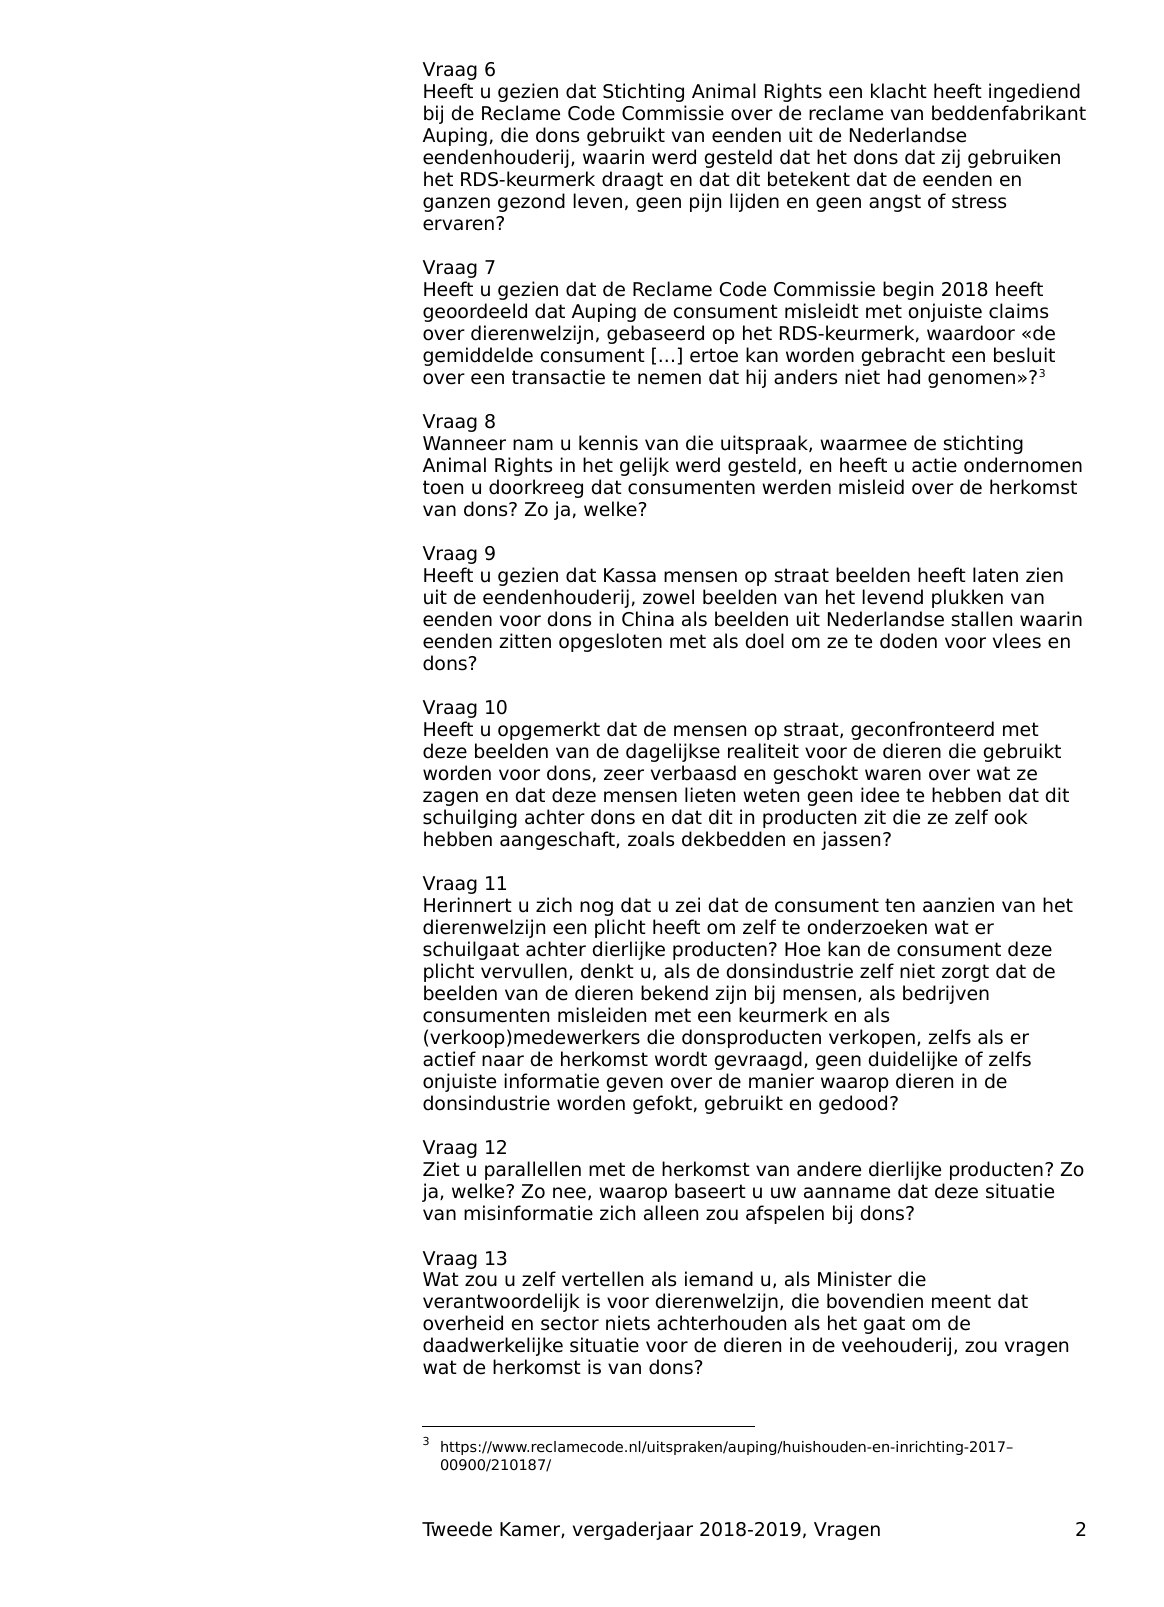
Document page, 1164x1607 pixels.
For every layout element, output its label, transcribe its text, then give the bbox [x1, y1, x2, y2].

text Heeft u gezien dat de Reclame Code Commissie begin 2018 heeft geoordeeld dat Auping de consument misleidt met onjuiste claims over dierenwelzijn, gebaseerd op het RDS-keurmerk, waardoor «de gemiddelde consument [...] ertoe kan worden gebracht een besluit over een transactie te nemen dat hij anders niet had genomen»? [422, 279, 1087, 389]
text Vraag 12 [422, 1137, 1087, 1159]
text Vraag 9 [422, 543, 1087, 565]
text Herinnert u zich nog dat u zei dat de consument ten aanzien van het dierenwelzijn een plicht heeft om zelf te onderzoeken wat er schuilgaat achter dierlijke producten? Hoe kan de consument deze plicht vervullen, denkt u, als de donsindustrie zelf niet zorgt dat de beelden van de dieren bekend zijn bij mensen, als bedrijven consumenten misleiden met een keurmerk en als (verkoop)medewerkers die donsproducten verkopen, zelfs als er actief naar de herkomst wordt gevraagd, geen duidelijke of zelfs onjuiste informatie geven over de manier waarop dieren in de donsindustrie worden gefokt, gebruikt en gedood? [422, 895, 1087, 1115]
text Ziet u parallellen met de herkomst van andere dierlijke producten? Zo ja, welke? Zo nee, waarop baseert u uw aanname dat deze situatie van misinformatie zich alleen zou afspelen bij dons? [422, 1159, 1087, 1225]
text Wat zou u zelf vertellen als iemand u, als Minister die verantwoordelijk is voor dierenwelzijn, die bovendien meent dat overheid en sector niets achterhouden als het gaat om de daadwerkelijke situatie voor de dieren in de veehouderij, zou vragen wat de herkomst is van dons? [422, 1269, 1087, 1379]
text Vraag 13 [422, 1247, 1087, 1269]
text https://www.reclamecode.nl/uitspraken/auping/huishouden-en-inrichting-2017–00900/210187/ [422, 1435, 1087, 1474]
text Vraag 8 [422, 411, 1087, 433]
text Vraag 11 [422, 873, 1087, 895]
text Vraag 10 [422, 697, 1087, 719]
text Heeft u gezien dat Kassa mensen op straat beelden heeft laten zien uit de eendenhouderij, zowel beelden van het levend plukken van eenden voor dons in China als beelden uit Nederlandse stallen waarin eenden zitten opgesloten met als doel om ze te doden voor vlees en dons? [422, 565, 1087, 675]
text Heeft u opgemerkt dat de mensen op straat, geconfronteerd met deze beelden van de dagelijkse realiteit voor de dieren die gebruikt worden voor dons, zeer verbaasd en geschokt waren over wat ze zagen en dat deze mensen lieten weten geen idee te hebben dat dit schuilging achter dons en dat dit in producten zit die ze zelf ook hebben aangeschaft, zoals dekbedden en jassen? [422, 719, 1087, 851]
text Wanneer nam u kennis van die uitspraak, waarmee de stichting Animal Rights in het gelijk werd gesteld, en heeft u actie ondernomen toen u doorkreeg dat consumenten werden misleid over de herkomst van dons? Zo ja, welke? [422, 433, 1087, 521]
text Vraag 7 [422, 257, 1087, 279]
text Heeft u gezien dat Stichting Animal Rights een klacht heeft ingediend bij de Reclame Code Commissie over de reclame van beddenfabrikant Auping, die dons gebruikt van eenden uit de Nederlandse eendenhouderij, waarin werd gesteld dat het dons dat zij gebruiken het RDS-keurmerk draagt en dat dit betekent dat de eenden en ganzen gezond leven, geen pijn lijden en geen angst of stress ervaren? [422, 81, 1087, 235]
text Vraag 6 [422, 59, 1087, 81]
